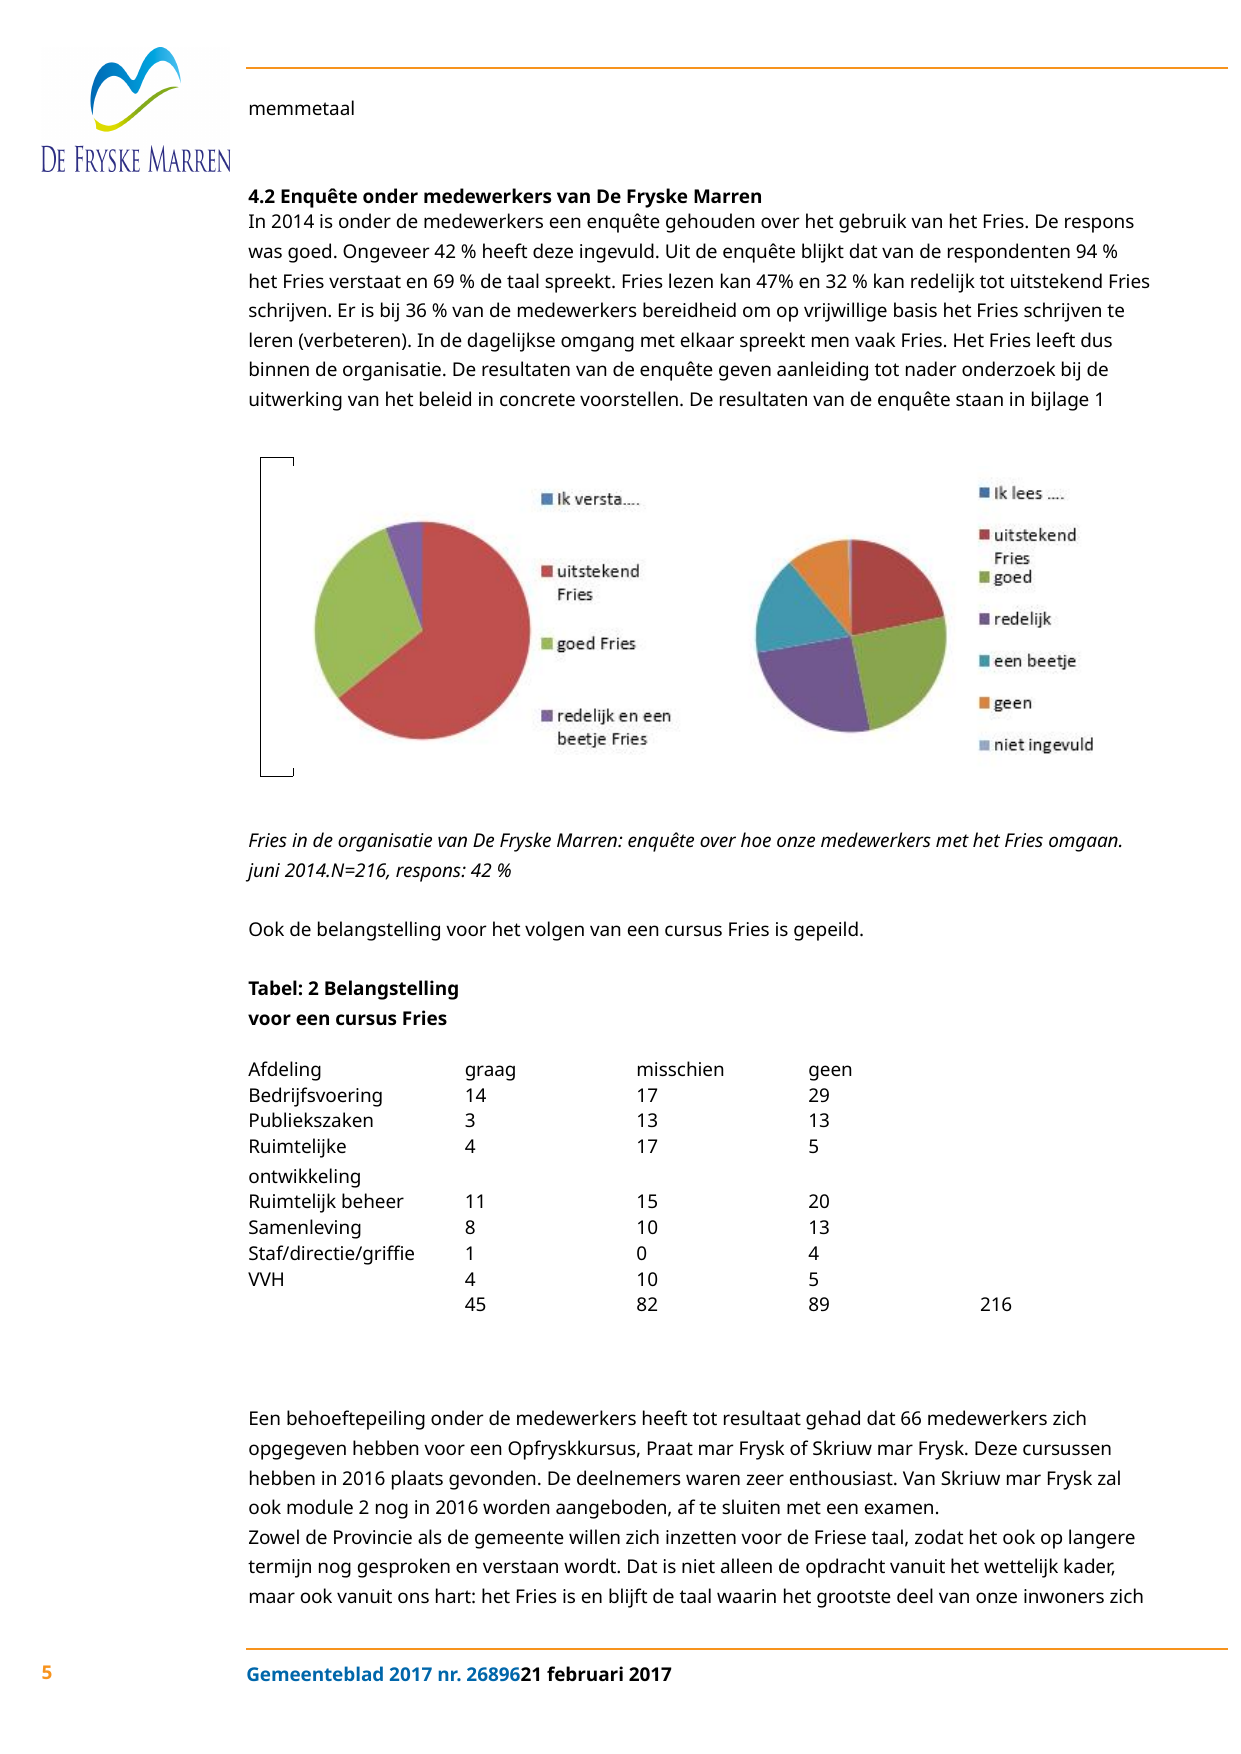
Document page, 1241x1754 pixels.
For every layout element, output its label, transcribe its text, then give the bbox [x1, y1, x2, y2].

table_header [465, 975, 636, 1031]
table_cell [980, 1056, 1152, 1082]
table_cell 14 [465, 1082, 636, 1108]
table_cell geen [808, 1056, 980, 1082]
table_cell Ruimtelijk beheer [248, 1189, 464, 1214]
table_cell graag [465, 1056, 636, 1082]
table_cell 13 [636, 1108, 808, 1133]
table_cell 10 [636, 1266, 808, 1292]
table_cell Afdeling [248, 1056, 464, 1082]
table_cell [465, 1031, 636, 1056]
table_cell [465, 1318, 636, 1343]
table_cell [248, 1031, 464, 1056]
table_cell 10 [636, 1215, 808, 1240]
table_cell [980, 1266, 1152, 1292]
table_cell 8 [465, 1215, 636, 1240]
table_cell VVH [248, 1266, 464, 1292]
table_cell [587, 95, 700, 121]
table_cell 17 [636, 1134, 808, 1189]
table_cell [361, 95, 474, 121]
table_cell 13 [808, 1215, 980, 1240]
table_cell Bedrijfsvoering [248, 1082, 464, 1108]
table_cell 4 [465, 1134, 636, 1189]
table_cell [808, 1318, 980, 1343]
table_cell misschien [636, 1056, 808, 1082]
table_cell 5 [808, 1134, 980, 1189]
table_cell 15 [636, 1189, 808, 1214]
text Fries in de organisatie van De Fryske Marren: enquête over hoe onze medewerkers met het Fries omgaan. juni 2014.N=216, respons: 42 % [248, 827, 1152, 882]
table_cell 29 [808, 1082, 980, 1108]
table_cell Publiekszaken [248, 1108, 464, 1133]
table_cell [980, 1108, 1152, 1133]
table_cell [248, 1318, 464, 1343]
table_cell [980, 1082, 1152, 1108]
table_cell [808, 1031, 980, 1056]
picture [41, 47, 231, 172]
table_cell 89 [808, 1292, 980, 1317]
table_cell 82 [636, 1292, 808, 1317]
table_cell 4 [465, 1266, 636, 1292]
table_cell [700, 95, 813, 121]
table_cell [926, 95, 1038, 121]
text Zowel de Provincie als de gemeente willen zich inzetten voor de Friese taal, zodat het ook op langere termijn nog gesproken en verstaan wordt. Dat is niet alleen de opdracht vanuit het wettelijk kader, maar ook vanuit ons hart: het Fries is en blijft de taal waarin het grootste deel van onze inwoners zich [248, 1524, 1152, 1609]
table_cell 216 [980, 1292, 1152, 1317]
table_cell 5 [808, 1266, 980, 1292]
table_cell [636, 1031, 808, 1056]
table_cell memmetaal [248, 95, 361, 121]
text In 2014 is onder de medewerkers een enquête gehouden over het gebruik van het Fries. De respons was goed. Ongeveer 42 % heeft deze ingevuld. Uit de enquête blijkt dat van de respondenten 94 % het Fries verstaat en 69 % de taal spreekt. Fries lezen kan 47% en 32 % kan redelijk tot uitstekend Fries schrijven. Er is bij 36 % van de medewerkers bereidheid om op vrijwillige basis het Fries schrijven te leren (verbeteren). In de dagelijkse omgang met elkaar spreekt men vaak Fries. Het Fries leeft dus binnen de organisatie. De resultaten van de enquête geven aanleiding tot nader onderzoek bij de uitwerking van het beleid in concrete voorstellen. De resultaten van de enquête staan in bijlage 1 [248, 209, 1152, 412]
table_cell [474, 95, 587, 121]
table_cell 13 [808, 1108, 980, 1133]
table_cell 17 [636, 1082, 808, 1108]
table_cell 3 [465, 1108, 636, 1133]
text 4.2 Enquête onder medewerkers van De Fryske Marren [248, 183, 1152, 209]
table_cell [980, 1134, 1152, 1189]
table_cell [813, 95, 926, 121]
table_cell [980, 1215, 1152, 1240]
picture [268, 466, 1173, 768]
table_cell [980, 1240, 1152, 1266]
table_cell 0 [636, 1240, 808, 1266]
text Een behoeftepeiling onder de medewerkers heeft tot resultaat gehad dat 66 medewerkers zich opgegeven hebben voor een Opfryskkursus, Praat mar Frysk of Skriuw mar Frysk. Deze cursussen hebben in 2016 plaats gevonden. De deelnemers waren zeer enthousiast. Van Skriuw mar Frysk zal ook module 2 nog in 2016 worden aangeboden, af te sluiten met een examen. [248, 1406, 1152, 1520]
table_cell 20 [808, 1189, 980, 1214]
table_cell [980, 1031, 1152, 1056]
table_header [636, 975, 808, 1031]
table_cell [636, 1318, 808, 1343]
table_cell 11 [465, 1189, 636, 1214]
table_cell 4 [808, 1240, 980, 1266]
table_cell Staf/directie/griffie [248, 1240, 464, 1266]
table_cell Ruimtelijke ontwikkeling [248, 1134, 464, 1189]
table_header Tabel: 2 Belangstelling voor een cursus Fries [248, 975, 464, 1031]
table_cell [1039, 95, 1152, 121]
table_cell Samenleving [248, 1215, 464, 1240]
table_cell [980, 1189, 1152, 1214]
table_cell 1 [465, 1240, 636, 1266]
table_cell [980, 1318, 1152, 1343]
table_cell 45 [465, 1292, 636, 1317]
table_header [980, 975, 1152, 1031]
table_cell [248, 1292, 464, 1317]
text Ook de belangstelling voor het volgen van een cursus Fries is gepeild. [248, 916, 1152, 942]
table_header [808, 975, 980, 1031]
